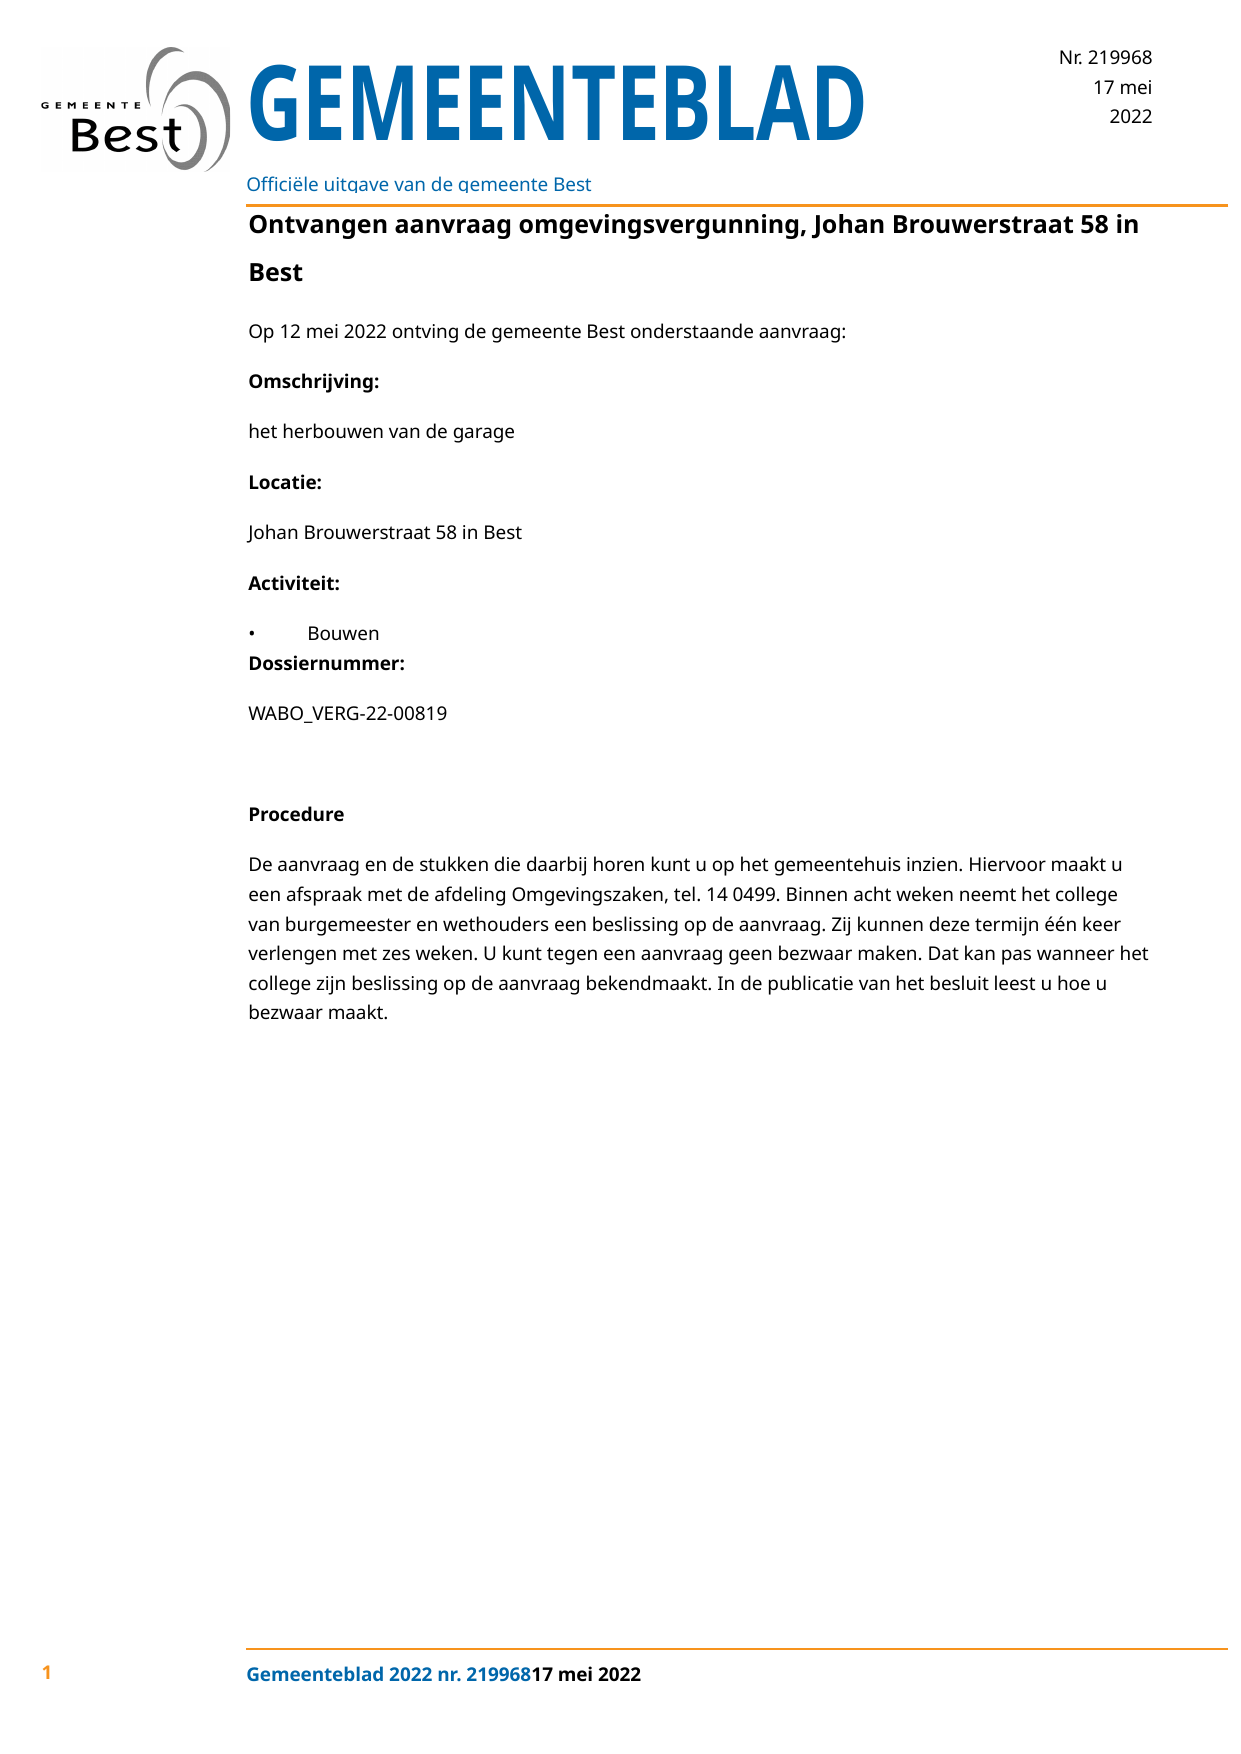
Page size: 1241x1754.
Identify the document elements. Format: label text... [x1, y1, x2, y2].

text Dossiernummer: [248, 650, 1152, 676]
text Locatie: [248, 469, 1152, 495]
text Op 12 mei 2022 ontving de gemeente Best onderstaande aanvraag: [248, 318, 1152, 344]
text Procedure [248, 801, 1152, 827]
text WABO_VERG-22-00819 [248, 700, 1152, 726]
picture [41, 47, 231, 172]
text Johan Brouwerstraat 58 in Best [248, 519, 1152, 545]
text Omschrijving: [248, 368, 1152, 394]
text Activiteit: [248, 570, 1152, 596]
text het herbouwen van de garage [248, 419, 1152, 444]
text Ontvangen aanvraag omgevingsvergunning, Johan Brouwerstraat 58 in Best [248, 207, 1152, 288]
list Bouwen [248, 620, 1152, 646]
text De aanvraag en de stukken die daarbij horen kunt u op het gemeentehuis inzien. Hiervoor maakt u een afspraak met de afdeling Omgevingszaken, tel. 14 0499. Binnen acht weken neemt het college van burgemeester en wethouders een beslissing op de aanvraag. Zij kunnen deze termijn één keer verlengen met zes weken. U kunt tegen een aanvraag geen bezwaar maken. Dat kan pas wanneer het college zijn beslissing op de aanvraag bekendmaakt. In de publicatie van het besluit leest u hoe u bezwaar maakt. [248, 852, 1152, 1025]
